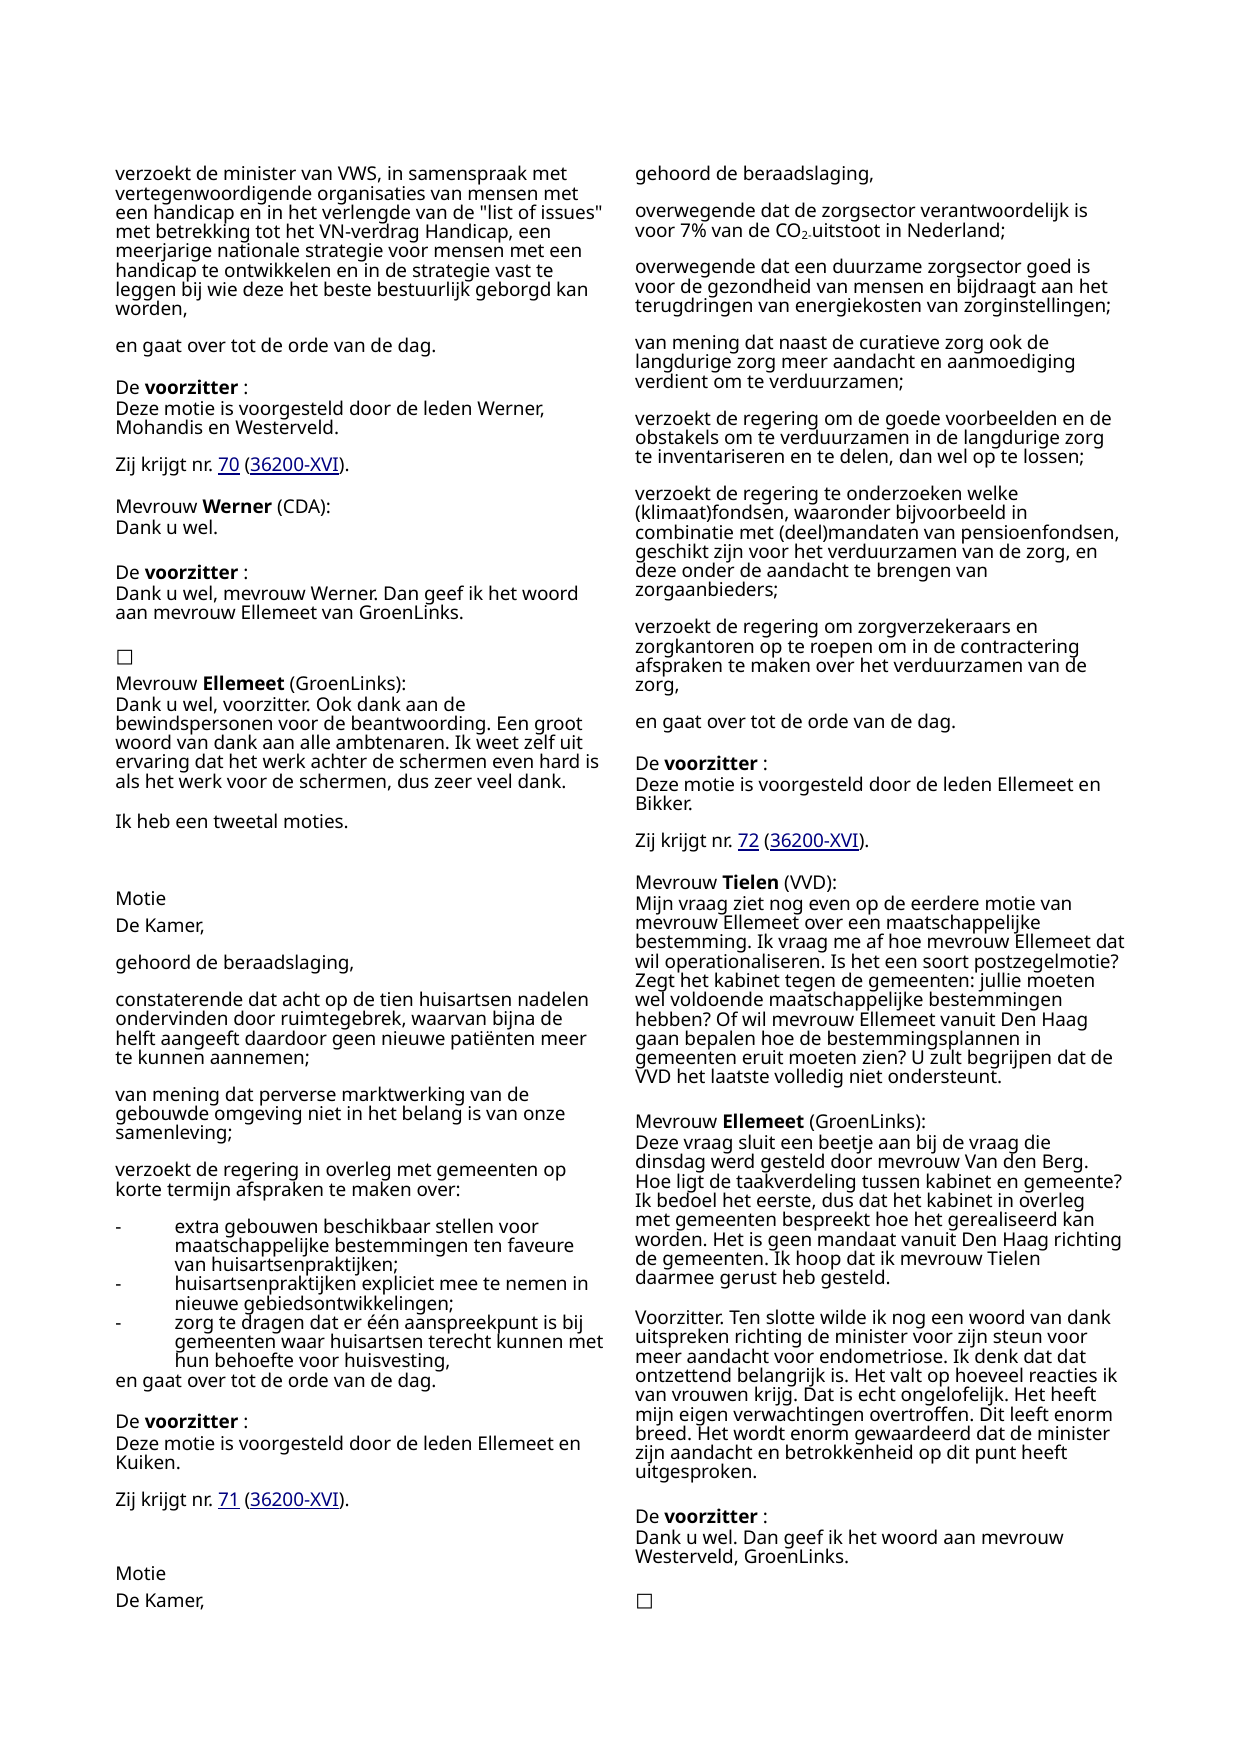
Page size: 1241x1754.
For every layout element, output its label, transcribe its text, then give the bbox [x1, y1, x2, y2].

text Mevrouw Tielen (VVD): [635, 869, 1125, 895]
text ⬜ [115, 644, 605, 670]
text gehoord de beraadslaging, [115, 954, 605, 973]
text Ik heb een tweetal moties. [115, 813, 605, 832]
text en gaat over tot de orde van de dag. [635, 713, 1125, 732]
text verzoekt de regering in overleg met gemeenten op korte termijn afspraken te maken over: [115, 1161, 605, 1200]
text Deze vraag sluit een beetje aan bij de vraag die dinsdag werd gesteld door mevrouw Van den Berg. Hoe ligt de taakverdeling tussen kabinet en gemeente? Ik bedoel het eerste, dus dat het kabinet in overleg met gemeenten bespreekt hoe het gerealiseerd kan worden. Het is geen mandaat vanuit Den Haag richting de gemeenten. Ik hoop dat ik mevrouw Tielen daarmee gerust heb gesteld. [635, 1134, 1125, 1288]
text constaterende dat acht op de tien huisartsen nadelen ondervinden door ruimtegebrek, waarvan bijna de helft aangeeft daardoor geen nieuwe patiënten meer te kunnen aannemen; [115, 991, 605, 1068]
text Zij krijgt nr. 71 (36200-XVI). [115, 1491, 605, 1510]
text De voorzitter : [635, 1503, 1125, 1529]
text en gaat over tot de orde van de dag. [115, 337, 605, 356]
text overwegende dat een duurzame zorgsector goed is voor de gezondheid van mensen en bijdraagt aan het terugdringen van energiekosten van zorginstellingen; [635, 258, 1125, 316]
text van mening dat naast de curatieve zorg ook de langdurige zorg meer aandacht en aanmoediging verdient om te verduurzamen; [635, 334, 1125, 392]
text De voorzitter : [635, 750, 1125, 776]
text De voorzitter : [115, 374, 605, 400]
text verzoekt de regering om de goede voorbeelden en de obstakels om te verduurzamen in de langdurige zorg te inventariseren en te delen, dan wel op te lossen; [635, 409, 1125, 467]
text van mening dat perverse marktwerking van de gebouwde omgeving niet in het belang is van onze samenleving; [115, 1086, 605, 1144]
text De voorzitter : [115, 559, 605, 585]
text Dank u wel, mevrouw Werner. Dan geef ik het woord aan mevrouw Ellemeet van GroenLinks. [115, 585, 605, 623]
text Voorzitter. Ten slotte wilde ik nog een woord van dank uitspreken richting de minister voor zijn steun voor meer aandacht voor endometriose. Ik denk dat dat ontzettend belangrijk is. Het valt op hoeveel reacties ik van vrouwen krijg. Dat is echt ongelofelijk. Het heeft mijn eigen verwachtingen overtroffen. Dit leeft enorm breed. Het wordt enorm gewaardeerd dat de minister zijn aandacht en betrokkenheid op dit punt heeft uitgesproken. [635, 1309, 1125, 1483]
list zorg te dragen dat er één aanspreekpunt is bij gemeenten waar huisartsen terecht kunnen met hun behoefte voor huisvesting, [115, 1314, 605, 1372]
text gehoord de beraadslaging, [635, 165, 1125, 184]
list extra gebouwen beschikbaar stellen voor maatschappelijke bestemmingen ten faveure van huisartsenpraktijken; [115, 1218, 605, 1275]
text De Kamer, [115, 1592, 605, 1611]
text Mevrouw Ellemeet (GroenLinks): [115, 670, 605, 696]
text De voorzitter : [115, 1409, 605, 1434]
text Deze motie is voorgesteld door de leden Werner, Mohandis en Westerveld. [115, 400, 605, 438]
text Dank u wel, voorzitter. Ook dank aan de bewindspersonen voor de beantwoording. Een groot woord van dank aan alle ambtenaren. Ik weet zelf uit ervaring dat het werk achter de schermen even hard is als het werk voor de schermen, dus zeer veel dank. [115, 696, 605, 792]
text Zij krijgt nr. 72 (36200-XVI). [635, 832, 1125, 851]
text Zij krijgt nr. 70 (36200-XVI). [115, 456, 605, 475]
text Motie [115, 1560, 605, 1586]
text ⬜ [635, 1588, 1125, 1614]
text Mijn vraag ziet nog even op de eerdere motie van mevrouw Ellemeet over een maatschappelijke bestemming. Ik vraag me af hoe mevrouw Ellemeet dat wil operationaliseren. Is het een soort postzegelmotie? Zegt het kabinet tegen de gemeenten: jullie moeten wel voldoende maatschappelijke bestemmingen hebben? Of wil mevrouw Ellemeet vanuit Den Haag gaan bepalen hoe de bestemmingsplannen in gemeenten eruit moeten zien? U zult begrijpen dat de VVD het laatste volledig niet ondersteunt. [635, 895, 1125, 1088]
text Deze motie is voorgesteld door de leden Ellemeet en Bikker. [635, 776, 1125, 814]
text De Kamer, [115, 917, 605, 936]
text Mevrouw Ellemeet (GroenLinks): [635, 1108, 1125, 1134]
text en gaat over tot de orde van de dag. [115, 1372, 605, 1391]
text Deze motie is voorgesteld door de leden Ellemeet en Kuiken. [115, 1434, 605, 1473]
text verzoekt de regering te onderzoeken welke (klimaat)fondsen, waaronder bijvoorbeeld in combinatie met (deel)mandaten van pensioenfondsen, geschikt zijn voor het verduurzamen van de zorg, en deze onder de aandacht te brengen van zorgaanbieders; [635, 485, 1125, 601]
text verzoekt de minister van VWS, in samenspraak met vertegenwoordigende organisaties van mensen met een handicap en in het verlengde van de "list of issues" met betrekking tot het VN-verdrag Handicap, een meerjarige nationale strategie voor mensen met een handicap te ontwikkelen en in de strategie vast te leggen bij wie deze het beste bestuurlijk geborgd kan worden, [115, 165, 605, 319]
text verzoekt de regering om zorgverzekeraars en zorgkantoren op te roepen om in de contractering afspraken te maken over het verduurzamen van de zorg, [635, 618, 1125, 696]
list huisartsenpraktijken expliciet mee te nemen in nieuwe gebiedsontwikkelingen; [115, 1275, 605, 1314]
text Dank u wel. [115, 519, 605, 538]
text Dank u wel. Dan geef ik het woord aan mevrouw Westerveld, GroenLinks. [635, 1529, 1125, 1568]
text Mevrouw Werner (CDA): [115, 493, 605, 519]
text overwegende dat de zorgsector verantwoordelijk is voor 7% van de CO2-uitstoot in Nederland; [635, 202, 1125, 241]
text Motie [115, 885, 605, 911]
